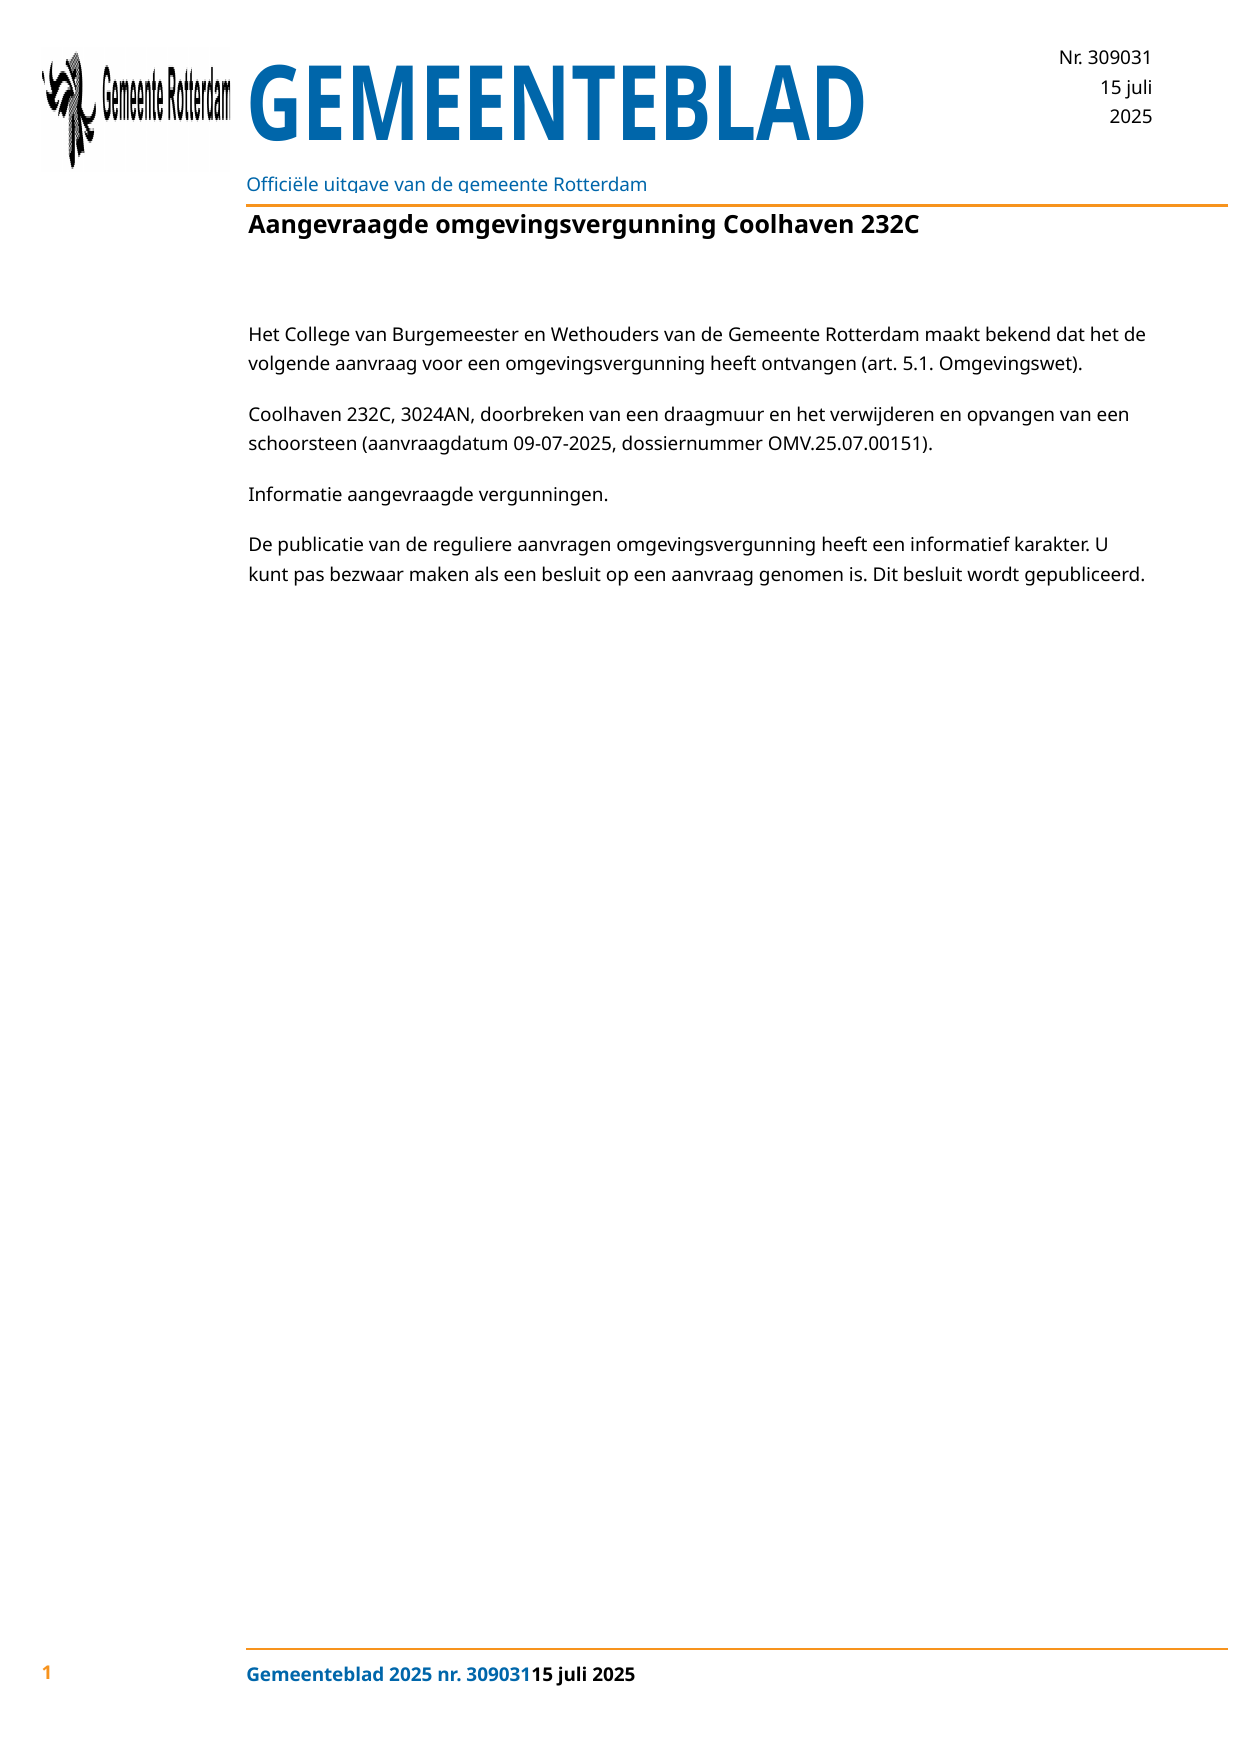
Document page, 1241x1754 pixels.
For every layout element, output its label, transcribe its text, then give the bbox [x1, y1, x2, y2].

text Aangevraagde omgevingsvergunning Coolhaven 232C [248, 207, 1152, 241]
text Coolhaven 232C, 3024AN, doorbreken van een draagmuur en het verwijderen en opvangen van een schoorsteen (aanvraagdatum 09-07-2025, dossiernummer OMV.25.07.00151). [248, 401, 1152, 456]
picture [41, 47, 231, 172]
text De publicatie van de reguliere aanvragen omgevingsvergunning heeft een informatief karakter. U kunt pas bezwaar maken als een besluit op een aanvraag genomen is. Dit besluit wordt gepubliceerd. [248, 531, 1152, 586]
text Informatie aangevraagde vergunningen. [248, 481, 1152, 506]
text Het College van Burgemeester en Wethouders van de Gemeente Rotterdam maakt bekend dat het de volgende aanvraag voor een omgevingsvergunning heeft ontvangen (art. 5.1. Omgevingswet). [248, 321, 1152, 376]
